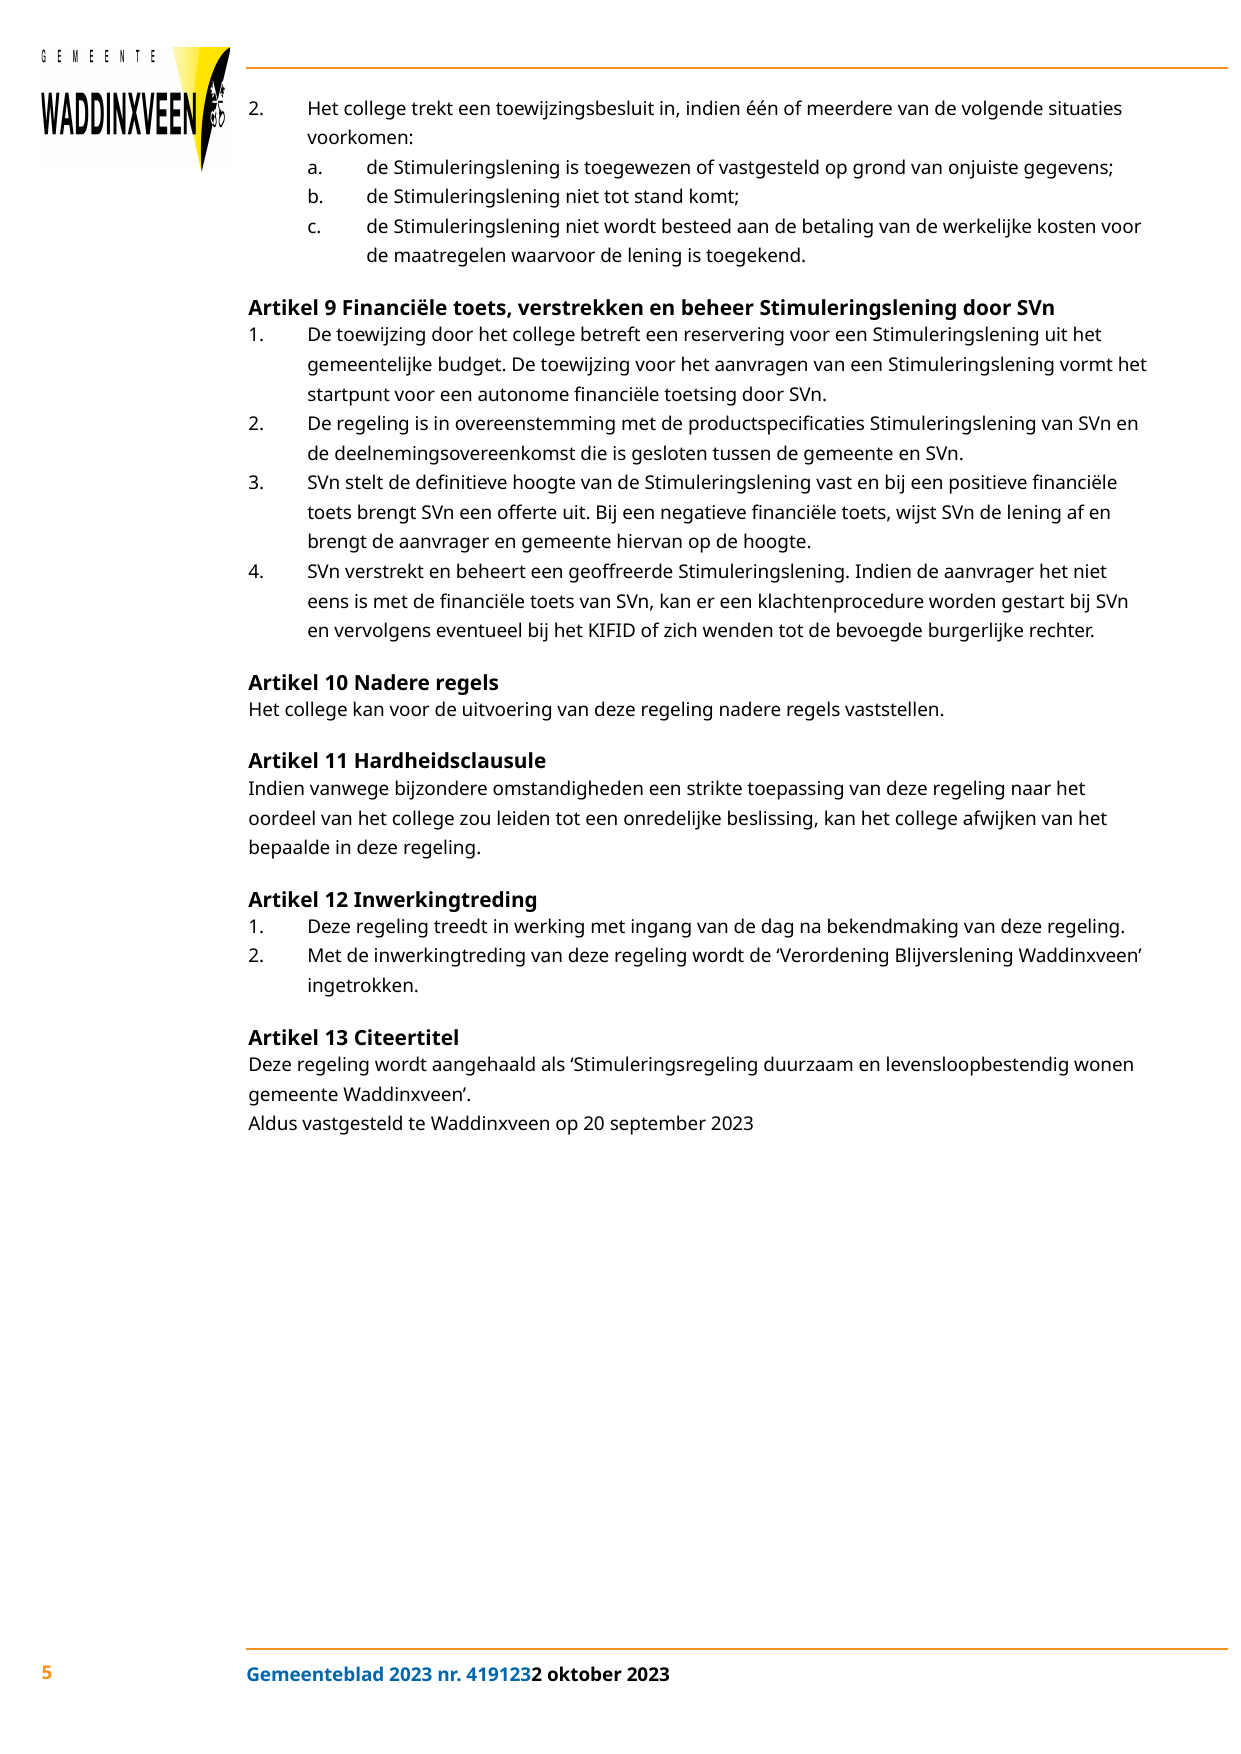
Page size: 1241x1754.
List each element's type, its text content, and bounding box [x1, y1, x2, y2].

text Indien vanwege bijzondere omstandigheden een strikte toepassing van deze regeling naar het oordeel van het college zou leiden tot een onredelijke beslissing, kan het college afwijken van het bepaalde in deze regeling. [248, 775, 1152, 860]
text Artikel 13 Citeertitel [248, 1023, 1152, 1051]
list de Stimuleringslening niet wordt besteed aan de betaling van de werkelijke kosten voor de maatregelen waarvoor de lening is toegekend. [307, 213, 1152, 268]
list De toewijzing door het college betreft een reservering voor een Stimuleringslening uit het gemeentelijke budget. De toewijzing voor het aanvragen van een Stimuleringslening vormt het startpunt voor een autonome financiële toetsing door SVn. [248, 322, 1152, 406]
text Deze regeling wordt aangehaald als ‘Stimuleringsregeling duurzaam en levensloopbestendig wonen gemeente Waddinxveen’. [248, 1051, 1152, 1106]
list Het college trekt een toewijzingsbesluit in, indien één of meerdere van de volgende situaties voorkomen: [248, 95, 1152, 150]
list SVn stelt de definitieve hoogte van de Stimuleringslening vast en bij een positieve financiële toets brengt SVn een offerte uit. Bij een negatieve financiële toets, wijst SVn de lening af en brengt de aanvrager en gemeente hiervan op de hoogte. [248, 469, 1152, 554]
text Artikel 12 Inwerkingtreding [248, 885, 1152, 913]
text Artikel 10 Nadere regels [248, 668, 1152, 696]
text Aldus vastgesteld te Waddinxveen op 20 september 2023 [248, 1110, 1152, 1136]
text Artikel 11 Hardheidsclausule [248, 747, 1152, 775]
list De regeling is in overeenstemming met de productspecificaties Stimuleringslening van SVn en de deelnemingsovereenkomst die is gesloten tussen de gemeente en SVn. [248, 410, 1152, 466]
text Artikel 9 Financiële toets, verstrekken en beheer Stimuleringslening door SVn [248, 293, 1152, 322]
list SVn verstrekt en beheert een geoffreerde Stimuleringslening. Indien de aanvrager het niet eens is met de financiële toets van SVn, kan er een klachtenprocedure worden gestart bij SVn en vervolgens eventueel bij het KIFID of zich wenden tot de bevoegde burgerlijke rechter. [248, 558, 1152, 643]
text Het college kan voor de uitvoering van deze regeling nadere regels vaststellen. [248, 696, 1152, 722]
picture [41, 47, 231, 172]
list de Stimuleringslening niet tot stand komt; [307, 183, 1152, 209]
list Met de inwerkingtreding van deze regeling wordt de ‘Verordening Blijverslening Waddinxveen’ ingetrokken. [248, 943, 1152, 998]
list Deze regeling treedt in werking met ingang van de dag na bekendmaking van deze regeling. [248, 913, 1152, 939]
list de Stimuleringslening is toegewezen of vastgesteld op grond van onjuiste gegevens; [307, 154, 1152, 180]
